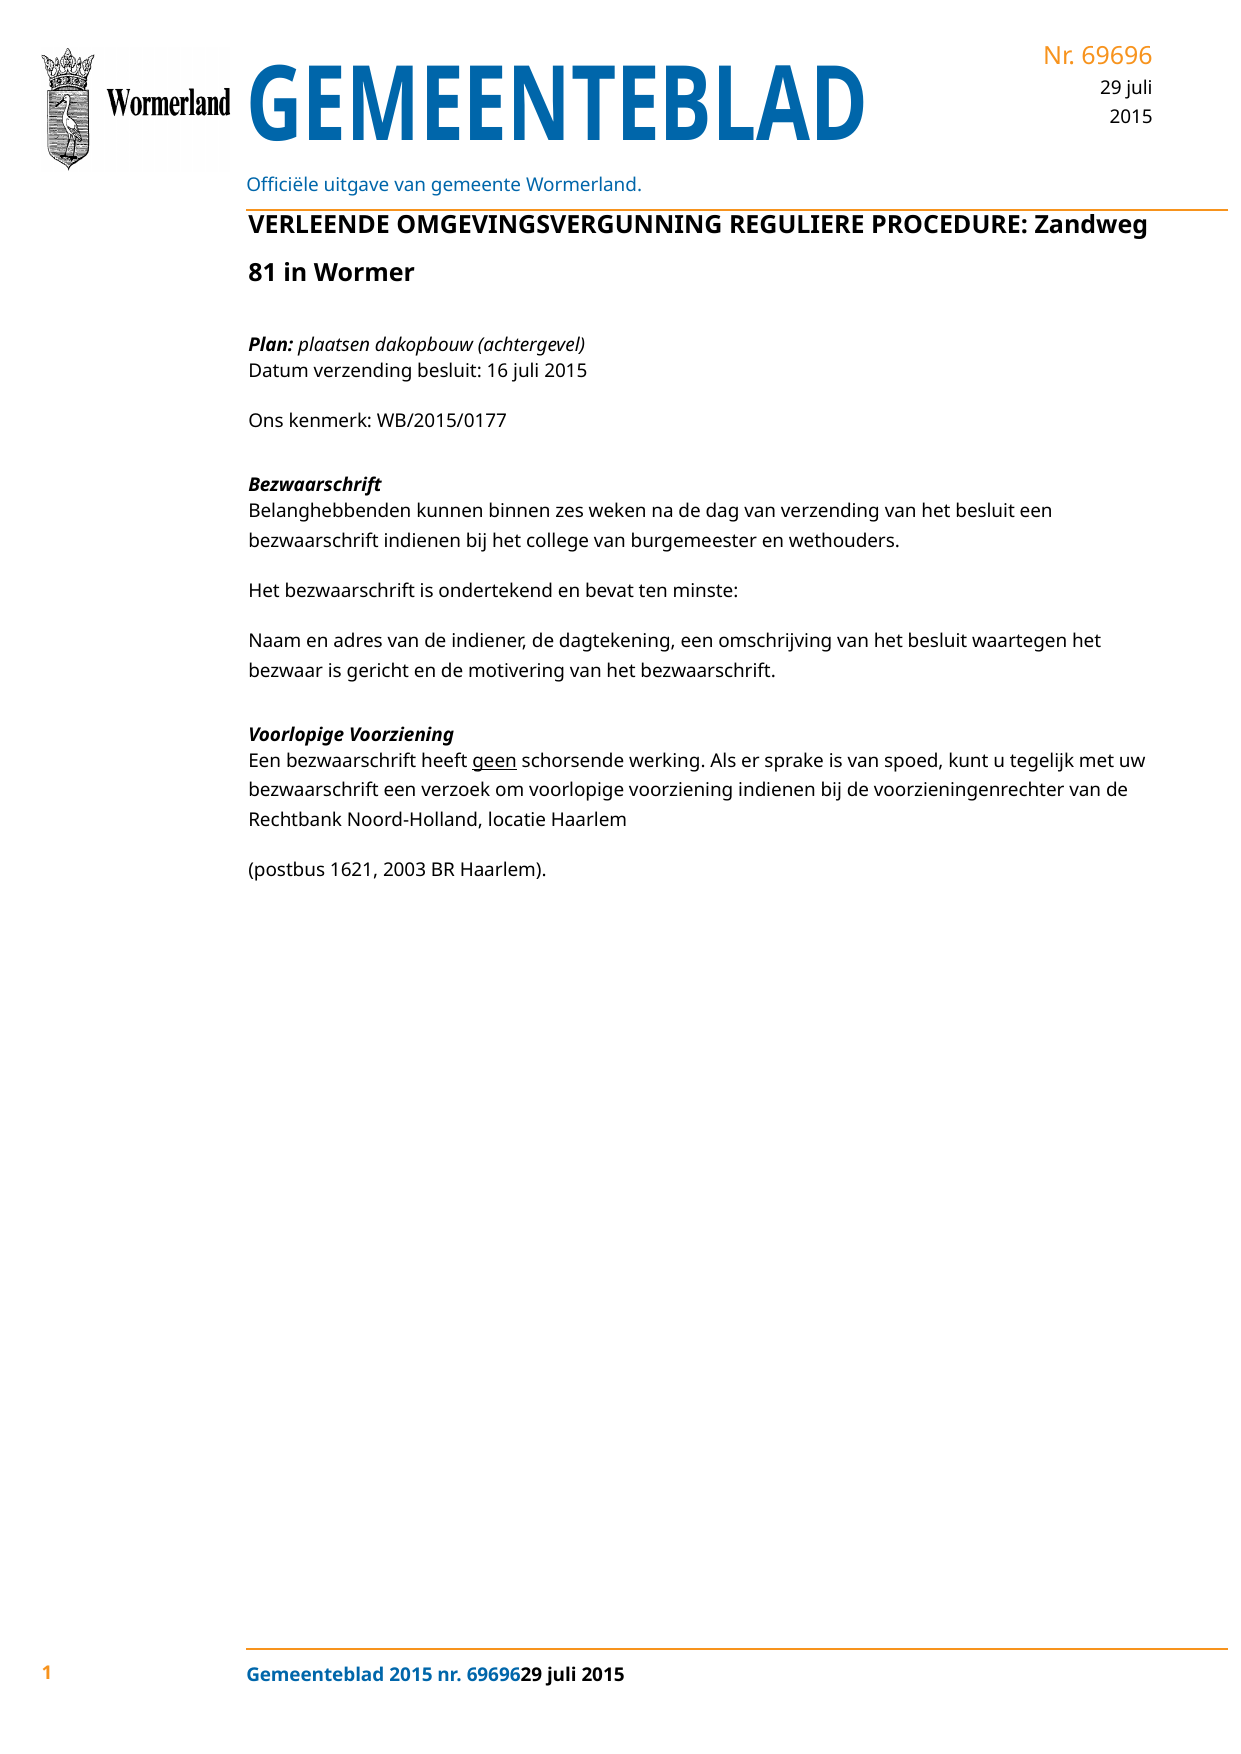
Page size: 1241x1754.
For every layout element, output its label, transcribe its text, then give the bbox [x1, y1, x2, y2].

text Bezwaarschrift [248, 472, 1152, 497]
text Plan: plaatsen dakopbouw (achtergevel) [248, 331, 1152, 357]
text (postbus 1621, 2003 BR Haarlem). [248, 857, 1152, 882]
text Ons kenmerk: WB/2015/0177 [248, 408, 1152, 433]
picture [41, 47, 231, 172]
text VERLEENDE OMGEVINGSVERGUNNING REGULIERE PROCEDURE: Zandweg 81 in Wormer [248, 211, 1152, 288]
text Een bezwaarschrift heeft geen schorsende werking. Als er sprake is van spoed, kunt u tegelijk met uw bezwaarschrift een verzoek om voorlopige voorziening indienen bij de voorzieningenrechter van de Rechtbank Noord-Holland, locatie Haarlem [248, 747, 1152, 832]
text Datum verzending besluit: 16 juli 2015 [248, 357, 1152, 383]
text Belanghebbenden kunnen binnen zes weken na de dag van verzending van het besluit een bezwaarschrift indienen bij het college van burgemeester en wethouders. [248, 497, 1152, 553]
text Het bezwaarschrift is ondertekend en bevat ten minste: [248, 577, 1152, 603]
text Naam en adres van de indiener, de dagtekening, een omschrijving van het besluit waartegen het bezwaar is gericht en de motivering van het bezwaarschrift. [248, 628, 1152, 683]
text Voorlopige Voorziening [248, 721, 1152, 747]
